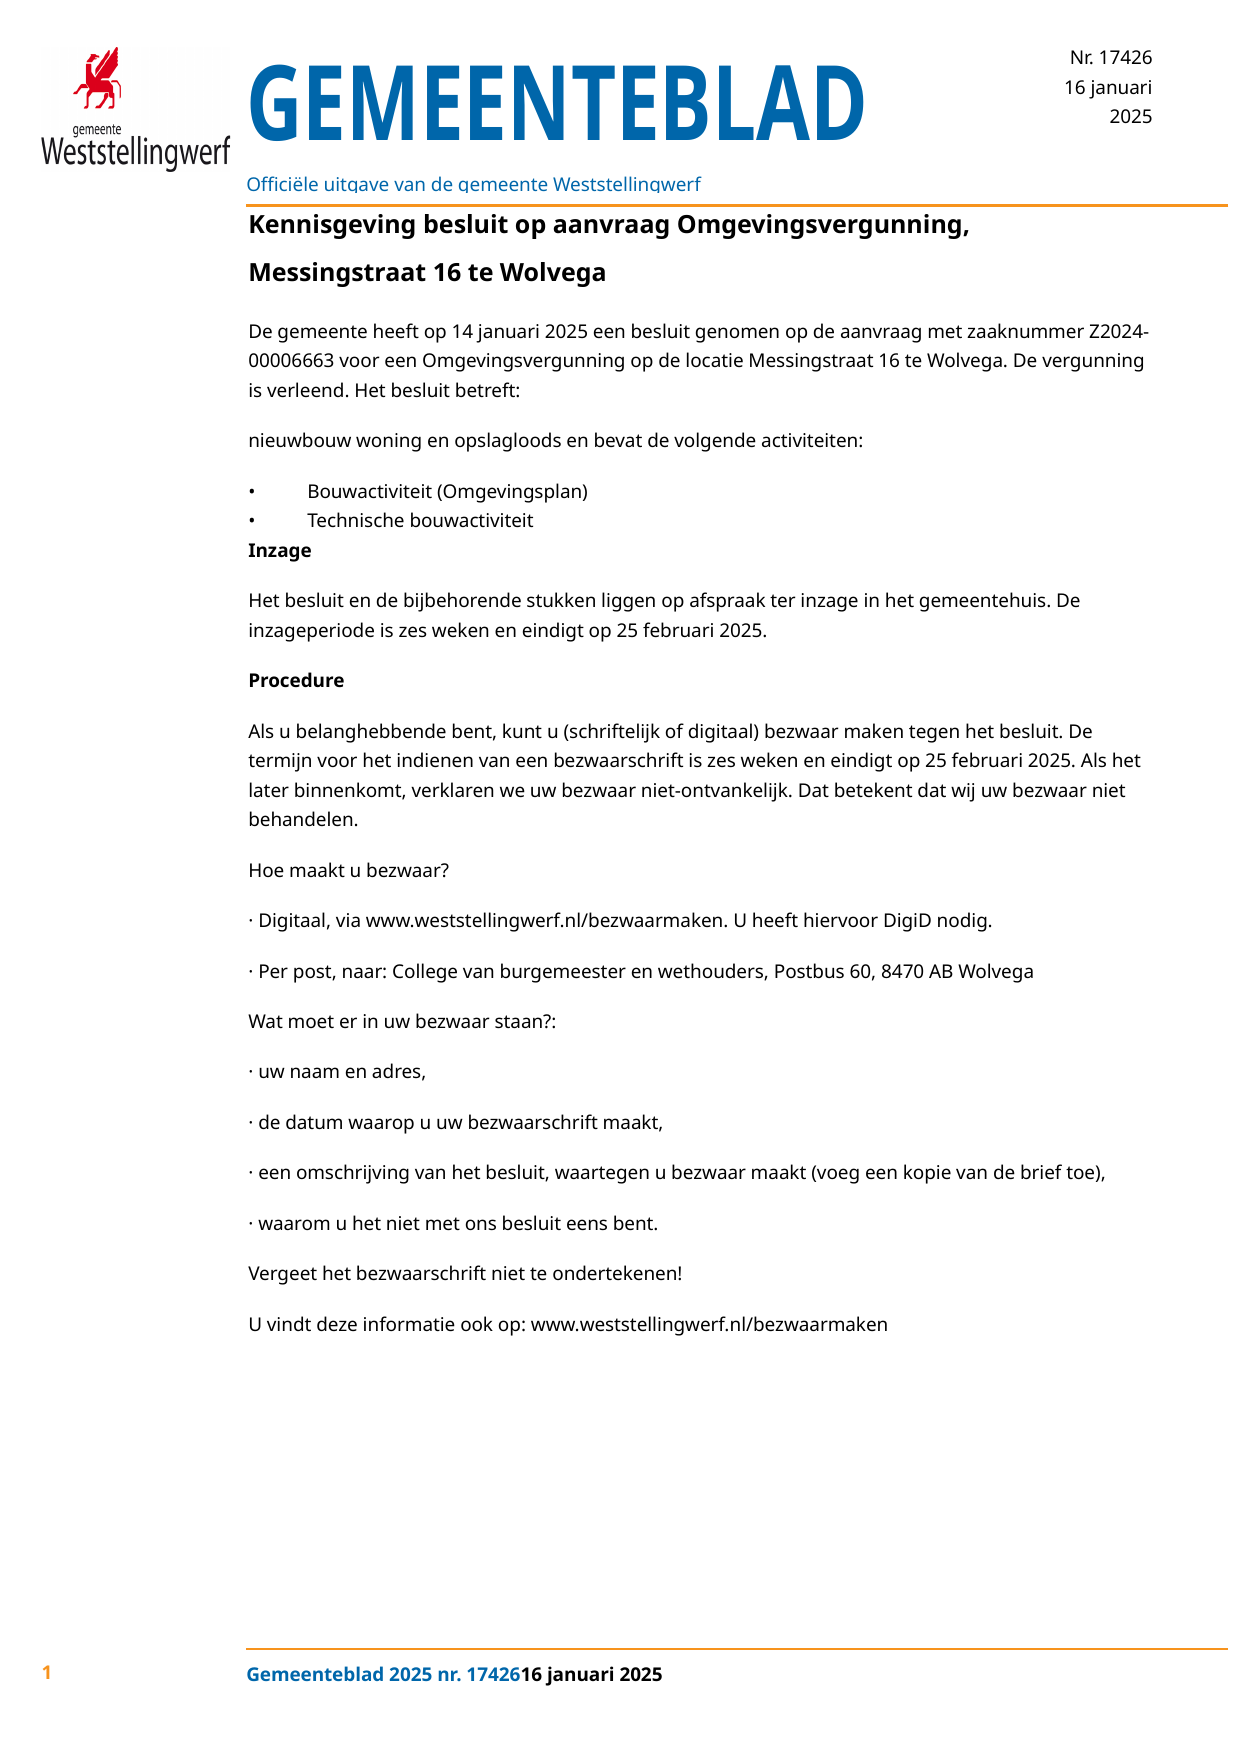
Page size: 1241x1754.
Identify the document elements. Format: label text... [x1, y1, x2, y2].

text Procedure [248, 667, 1152, 693]
text Hoe maakt u bezwaar? [248, 857, 1152, 883]
text Vergeet het bezwaarschrift niet te ondertekenen! [248, 1260, 1152, 1286]
picture [41, 47, 231, 172]
text · Per post, naar: College van burgemeester en wethouders, Postbus 60, 8470 AB Wolvega [248, 958, 1152, 984]
text · Digitaal, via www.weststellingwerf.nl/bezwaarmaken. U heeft hiervoor DigiD nodig. [248, 907, 1152, 933]
text · waarom u het niet met ons besluit eens bent. [248, 1210, 1152, 1236]
text · uw naam en adres, [248, 1059, 1152, 1084]
text Als u belanghebbende bent, kunt u (schriftelijk of digitaal) bezwaar maken tegen het besluit. De termijn voor het indienen van een bezwaarschrift is zes weken en eindigt op 25 februari 2025. Als het later binnenkomt, verklaren we uw bezwaar niet-ontvankelijk. Dat betekent dat wij uw bezwaar niet behandelen. [248, 718, 1152, 832]
text · de datum waarop u uw bezwaarschrift maakt, [248, 1109, 1152, 1135]
text nieuwbouw woning en opslagloods en bevat de volgende activiteiten: [248, 427, 1152, 453]
list Bouwactiviteit (Omgevingsplan) [248, 478, 1152, 504]
text Inzage [248, 537, 1152, 563]
text · een omschrijving van het besluit, waartegen u bezwaar maakt (voeg een kopie van de brief toe), [248, 1159, 1152, 1185]
text U vindt deze informatie ook op: www.weststellingwerf.nl/bezwaarmaken [248, 1311, 1152, 1337]
list Technische bouwactiviteit [248, 507, 1152, 533]
text Kennisgeving besluit op aanvraag Omgevingsvergunning, Messingstraat 16 te Wolvega [248, 207, 1152, 288]
text Het besluit en de bijbehorende stukken liggen op afspraak ter inzage in het gemeentehuis. De inzageperiode is zes weken en eindigt op 25 februari 2025. [248, 587, 1152, 643]
text De gemeente heeft op 14 januari 2025 een besluit genomen op de aanvraag met zaaknummer Z2024-00006663 voor een Omgevingsvergunning op de locatie Messingstraat 16 te Wolvega. De vergunning is verleend. Het besluit betreft: [248, 318, 1152, 403]
text Wat moet er in uw bezwaar staan?: [248, 1008, 1152, 1034]
